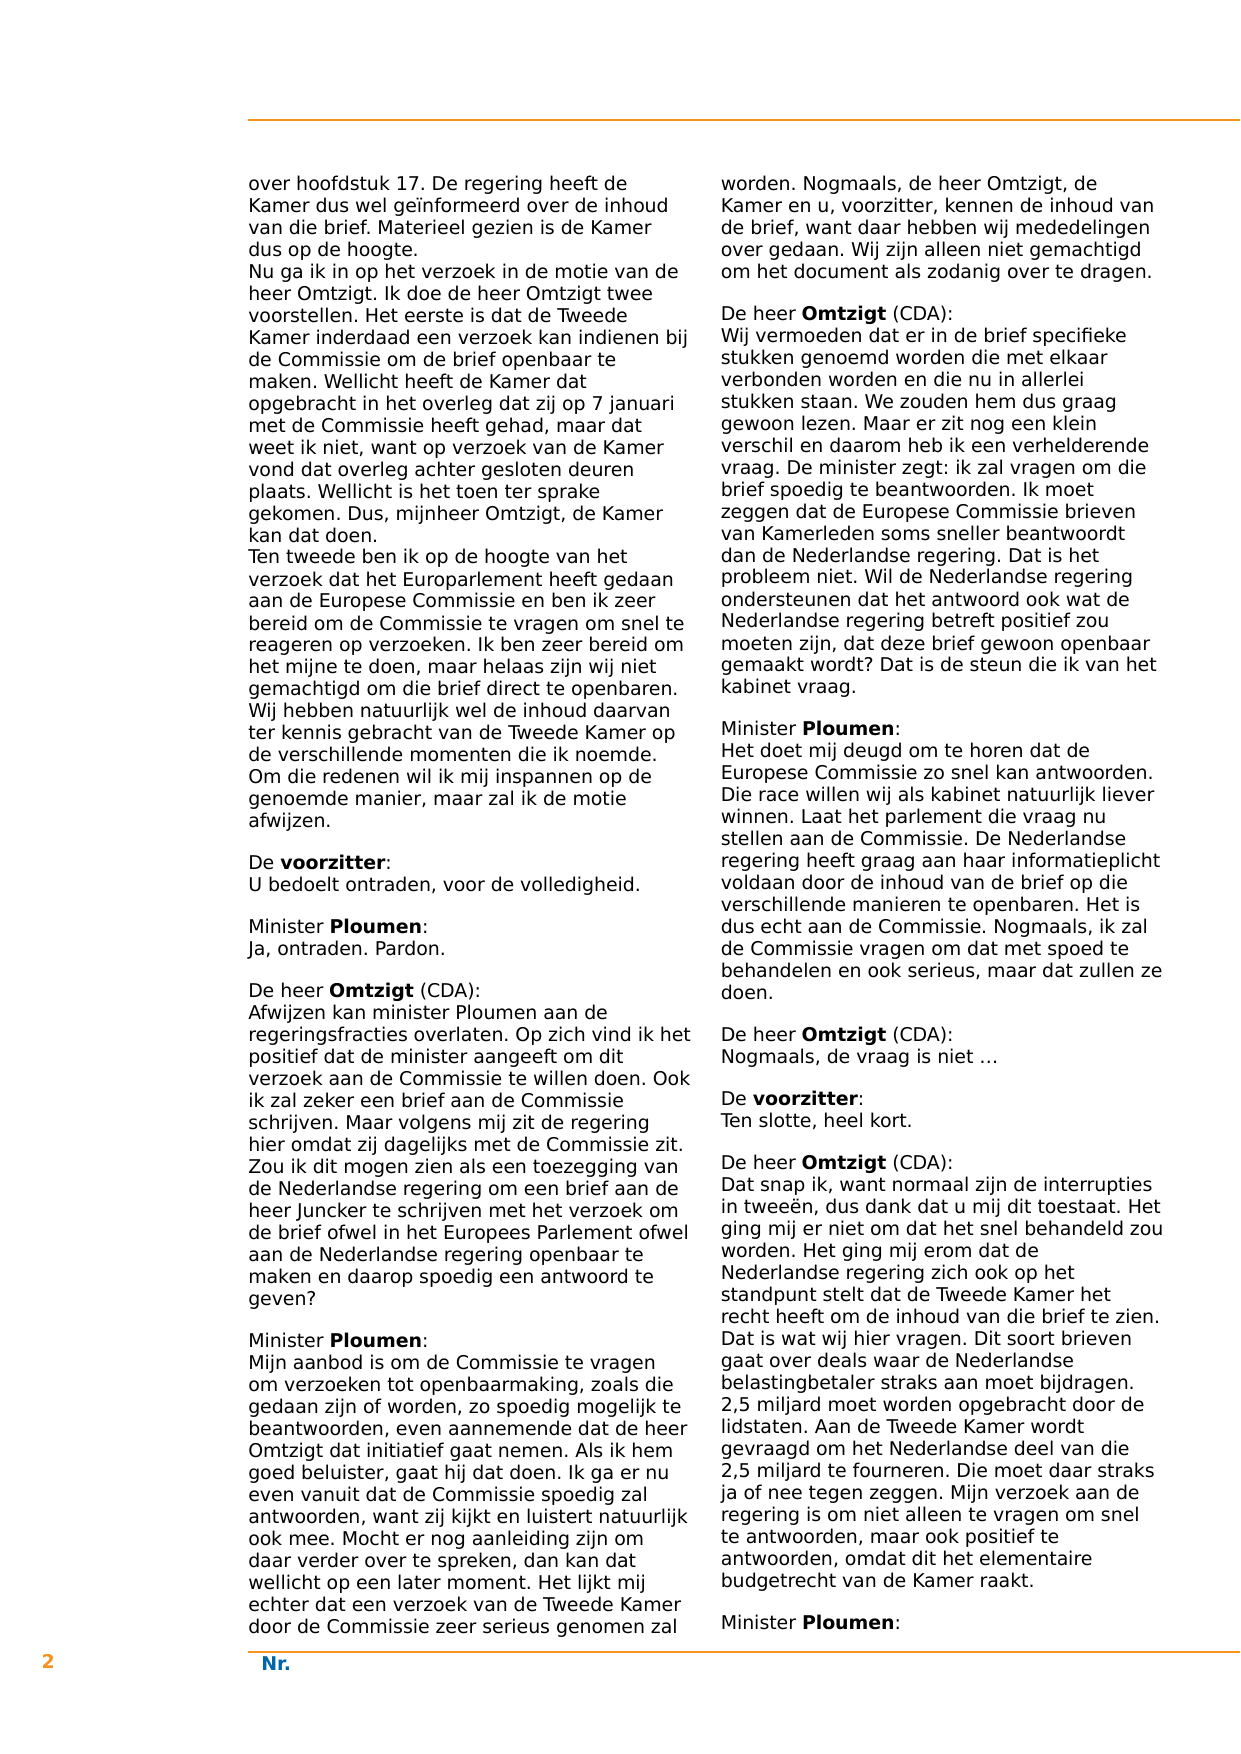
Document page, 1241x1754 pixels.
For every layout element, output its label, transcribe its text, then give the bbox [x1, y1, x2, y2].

text Ten slotte, heel kort. [721, 1110, 1163, 1132]
text De heer Omtzigt (CDA): [721, 1024, 1163, 1046]
text Minister Ploumen: [248, 1330, 691, 1352]
text Dat snap ik, want normaal zijn de interrupties in tweeën, dus dank dat u mij dit toestaat. Het ging mij er niet om dat het snel behandeld zou worden. Het ging mij erom dat de Nederlandse regering zich ook op het standpunt stelt dat de Tweede Kamer het recht heeft om de inhoud van die brief te zien. Dat is wat wij hier vragen. Dit soort brieven gaat over deals waar de Nederlandse belastingbetaler straks aan moet bijdragen. 2,5 miljard moet worden opgebracht door de lidstaten. Aan de Tweede Kamer wordt gevraagd om het Nederlandse deel van die 2,5 miljard te fourneren. Die moet daar straks ja of nee tegen zeggen. Mijn verzoek aan de regering is om niet alleen te vragen om snel te antwoorden, maar ook positief te antwoorden, omdat dit het elementaire budgetrecht van de Kamer raakt. [721, 1174, 1163, 1592]
text over hoofdstuk 17. De regering heeft de Kamer dus wel geïnformeerd over de inhoud van die brief. Materieel gezien is de Kamer dus op de hoogte. [248, 173, 691, 261]
text Nu ga ik in op het verzoek in de motie van de heer Omtzigt. Ik doe de heer Omtzigt twee voorstellen. Het eerste is dat de Tweede Kamer inderdaad een verzoek kan indienen bij de Commissie om de brief openbaar te maken. Wellicht heeft de Kamer dat opgebracht in het overleg dat zij op 7 januari met de Commissie heeft gehad, maar dat weet ik niet, want op verzoek van de Kamer vond dat overleg achter gesloten deuren plaats. Wellicht is het toen ter sprake gekomen. Dus, mijnheer Omtzigt, de Kamer kan dat doen. [248, 261, 691, 546]
text Afwijzen kan minister Ploumen aan de regeringsfracties overlaten. Op zich vind ik het positief dat de minister aangeeft om dit verzoek aan de Commissie te willen doen. Ook ik zal zeker een brief aan de Commissie schrijven. Maar volgens mij zit de regering hier omdat zij dagelijks met de Commissie zit. Zou ik dit mogen zien als een toezegging van de Nederlandse regering om een brief aan de heer Juncker te schrijven met het verzoek om de brief ofwel in het Europees Parlement ofwel aan de Nederlandse regering openbaar te maken en daarop spoedig een antwoord te geven? [248, 1002, 691, 1310]
text Mijn aanbod is om de Commissie te vragen om verzoeken tot openbaarmaking, zoals die gedaan zijn of worden, zo spoedig mogelijk te beantwoorden, even aannemende dat de heer Omtzigt dat initiatief gaat nemen. Als ik hem goed beluister, gaat hij dat doen. Ik ga er nu even vanuit dat de Commissie spoedig zal antwoorden, want zij kijkt en luistert natuurlijk ook mee. Mocht er nog aanleiding zijn om daar verder over te spreken, dan kan dat wellicht op een later moment. Het lijkt mij echter dat een verzoek van de Tweede Kamer door de Commissie zeer serieus genomen zal [248, 1352, 691, 1637]
text Minister Ploumen: [721, 718, 1163, 740]
text Nogmaals, de vraag is niet … [721, 1046, 1163, 1068]
text De voorzitter: [248, 852, 691, 874]
text Het doet mij deugd om te horen dat de Europese Commissie zo snel kan antwoorden. Die race willen wij als kabinet natuurlijk liever winnen. Laat het parlement die vraag nu stellen aan de Commissie. De Nederlandse regering heeft graag aan haar informatieplicht voldaan door de inhoud van de brief op die verschillende manieren te openbaren. Het is dus echt aan de Commissie. Nogmaals, ik zal de Commissie vragen om dat met spoed te behandelen en ook serieus, maar dat zullen ze doen. [721, 740, 1163, 1004]
text De heer Omtzigt (CDA): [721, 303, 1163, 325]
text De heer Omtzigt (CDA): [248, 980, 691, 1002]
text worden. Nogmaals, de heer Omtzigt, de Kamer en u, voorzitter, kennen de inhoud van de brief, want daar hebben wij mededelingen over gedaan. Wij zijn alleen niet gemachtigd om het document als zodanig over te dragen. [721, 173, 1163, 283]
text De voorzitter: [721, 1088, 1163, 1110]
text Minister Ploumen: [721, 1612, 1163, 1633]
text U bedoelt ontraden, voor de volledigheid. [248, 874, 691, 896]
text De heer Omtzigt (CDA): [721, 1152, 1163, 1174]
text Wij vermoeden dat er in de brief specifieke stukken genoemd worden die met elkaar verbonden worden en die nu in allerlei stukken staan. We zouden hem dus graag gewoon lezen. Maar er zit nog een klein verschil en daarom heb ik een verhelderende vraag. De minister zegt: ik zal vragen om die brief spoedig te beantwoorden. Ik moet zeggen dat de Europese Commissie brieven van Kamerleden soms sneller beantwoordt dan de Nederlandse regering. Dat is het probleem niet. Wil de Nederlandse regering ondersteunen dat het antwoord ook wat de Nederlandse regering betreft positief zou moeten zijn, dat deze brief gewoon openbaar gemaakt wordt? Dat is de steun die ik van het kabinet vraag. [721, 325, 1163, 698]
text Minister Ploumen: [248, 916, 691, 938]
text Ten tweede ben ik op de hoogte van het verzoek dat het Europarlement heeft gedaan aan de Europese Commissie en ben ik zeer bereid om de Commissie te vragen om snel te reageren op verzoeken. Ik ben zeer bereid om het mijne te doen, maar helaas zijn wij niet gemachtigd om die brief direct te openbaren. Wij hebben natuurlijk wel de inhoud daarvan ter kennis gebracht van de Tweede Kamer op de verschillende momenten die ik noemde. Om die redenen wil ik mij inspannen op de genoemde manier, maar zal ik de motie afwijzen. [248, 546, 691, 832]
text Ja, ontraden. Pardon. [248, 938, 691, 960]
